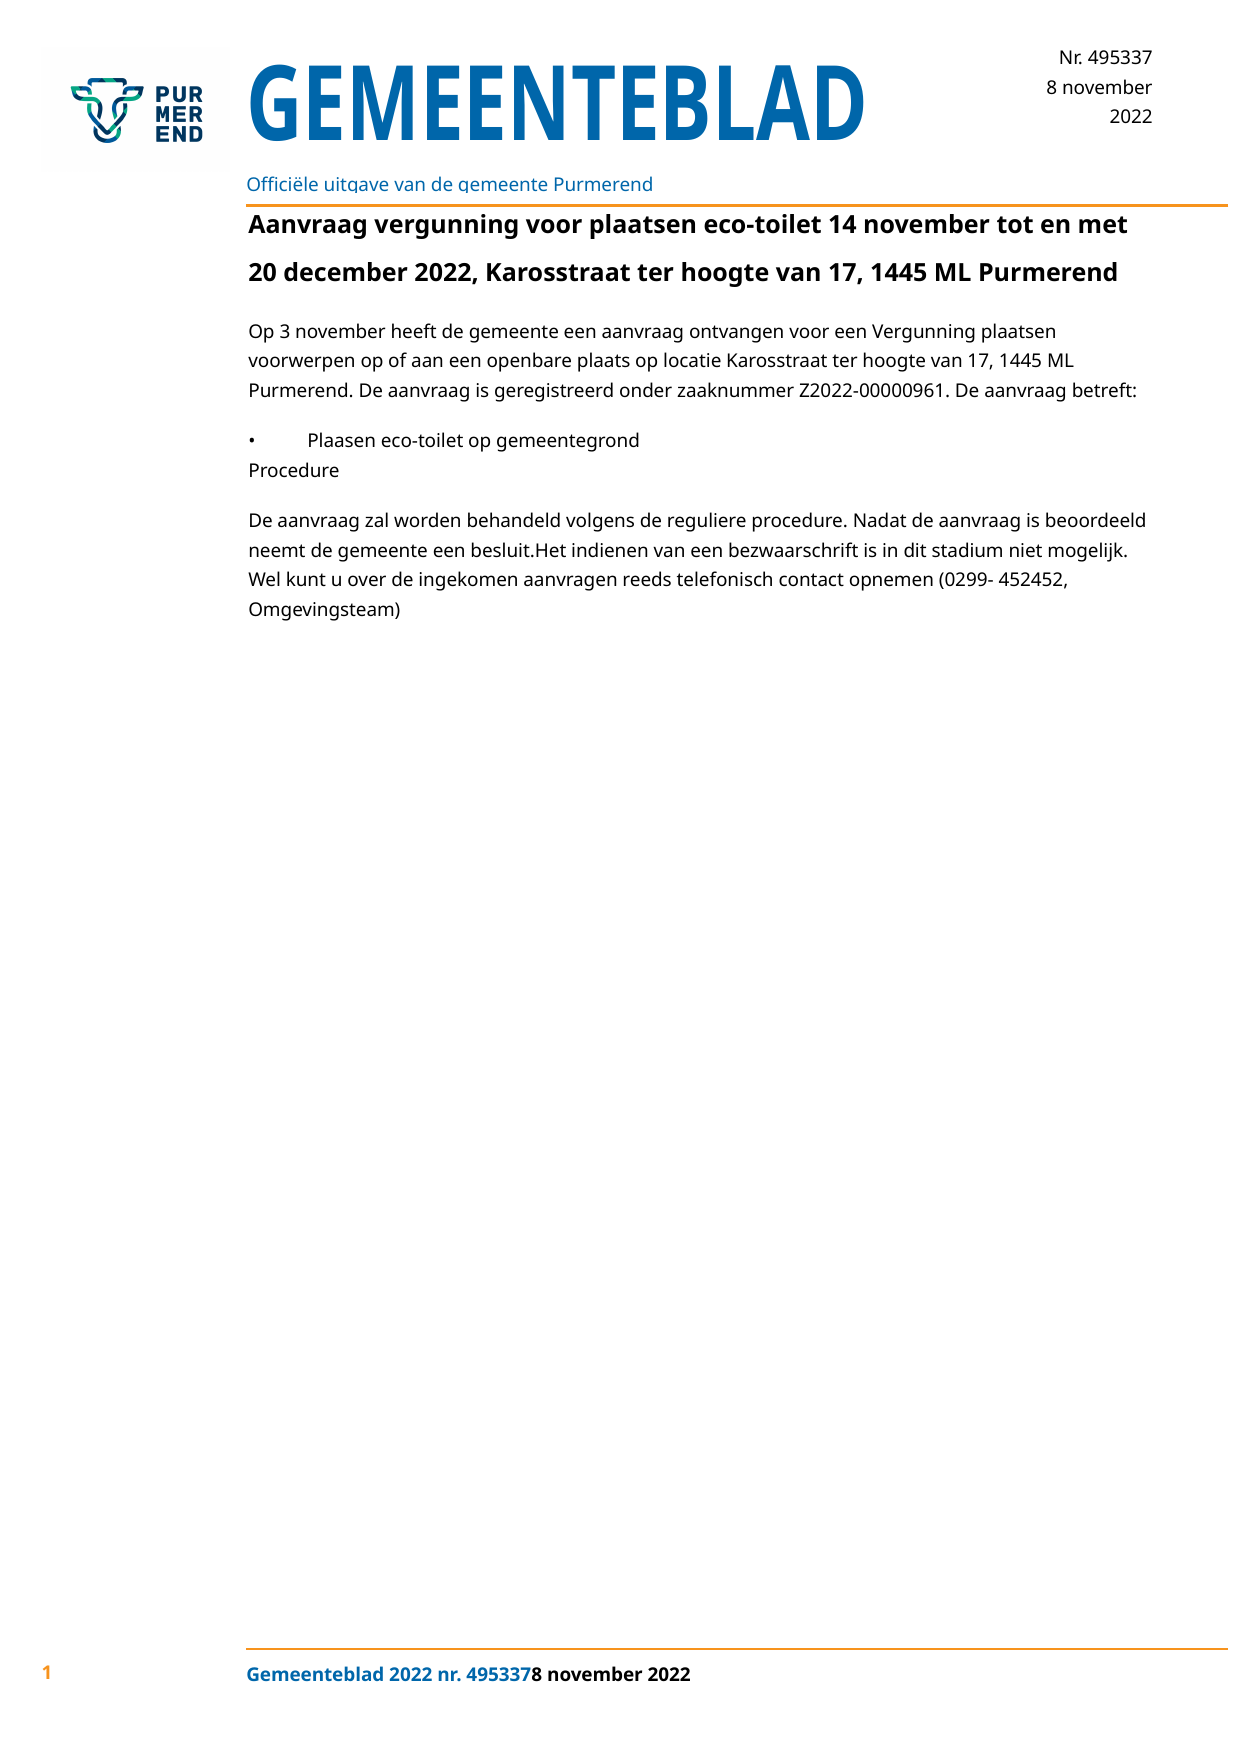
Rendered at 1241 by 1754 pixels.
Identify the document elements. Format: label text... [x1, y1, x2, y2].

text Aanvraag vergunning voor plaatsen eco-toilet 14 november tot en met 20 december 2022, Karosstraat ter hoogte van 17, 1445 ML Purmerend [248, 207, 1152, 288]
list Plaasen eco-toilet op gemeentegrond [248, 427, 1152, 453]
picture [41, 47, 231, 172]
text Op 3 november heeft de gemeente een aanvraag ontvangen voor een Vergunning plaatsen voorwerpen op of aan een openbare plaats op locatie Karosstraat ter hoogte van 17, 1445 ML Purmerend. De aanvraag is geregistreerd onder zaaknummer Z2022-00000961. De aanvraag betreft: [248, 318, 1152, 403]
text De aanvraag zal worden behandeld volgens de reguliere procedure. Nadat de aanvraag is beoordeeld neemt de gemeente een besluit.Het indienen van een bezwaarschrift is in dit stadium niet mogelijk. Wel kunt u over de ingekomen aanvragen reeds telefonisch contact opnemen (0299- 452452, Omgevingsteam) [248, 507, 1152, 622]
text Procedure [248, 457, 1152, 483]
